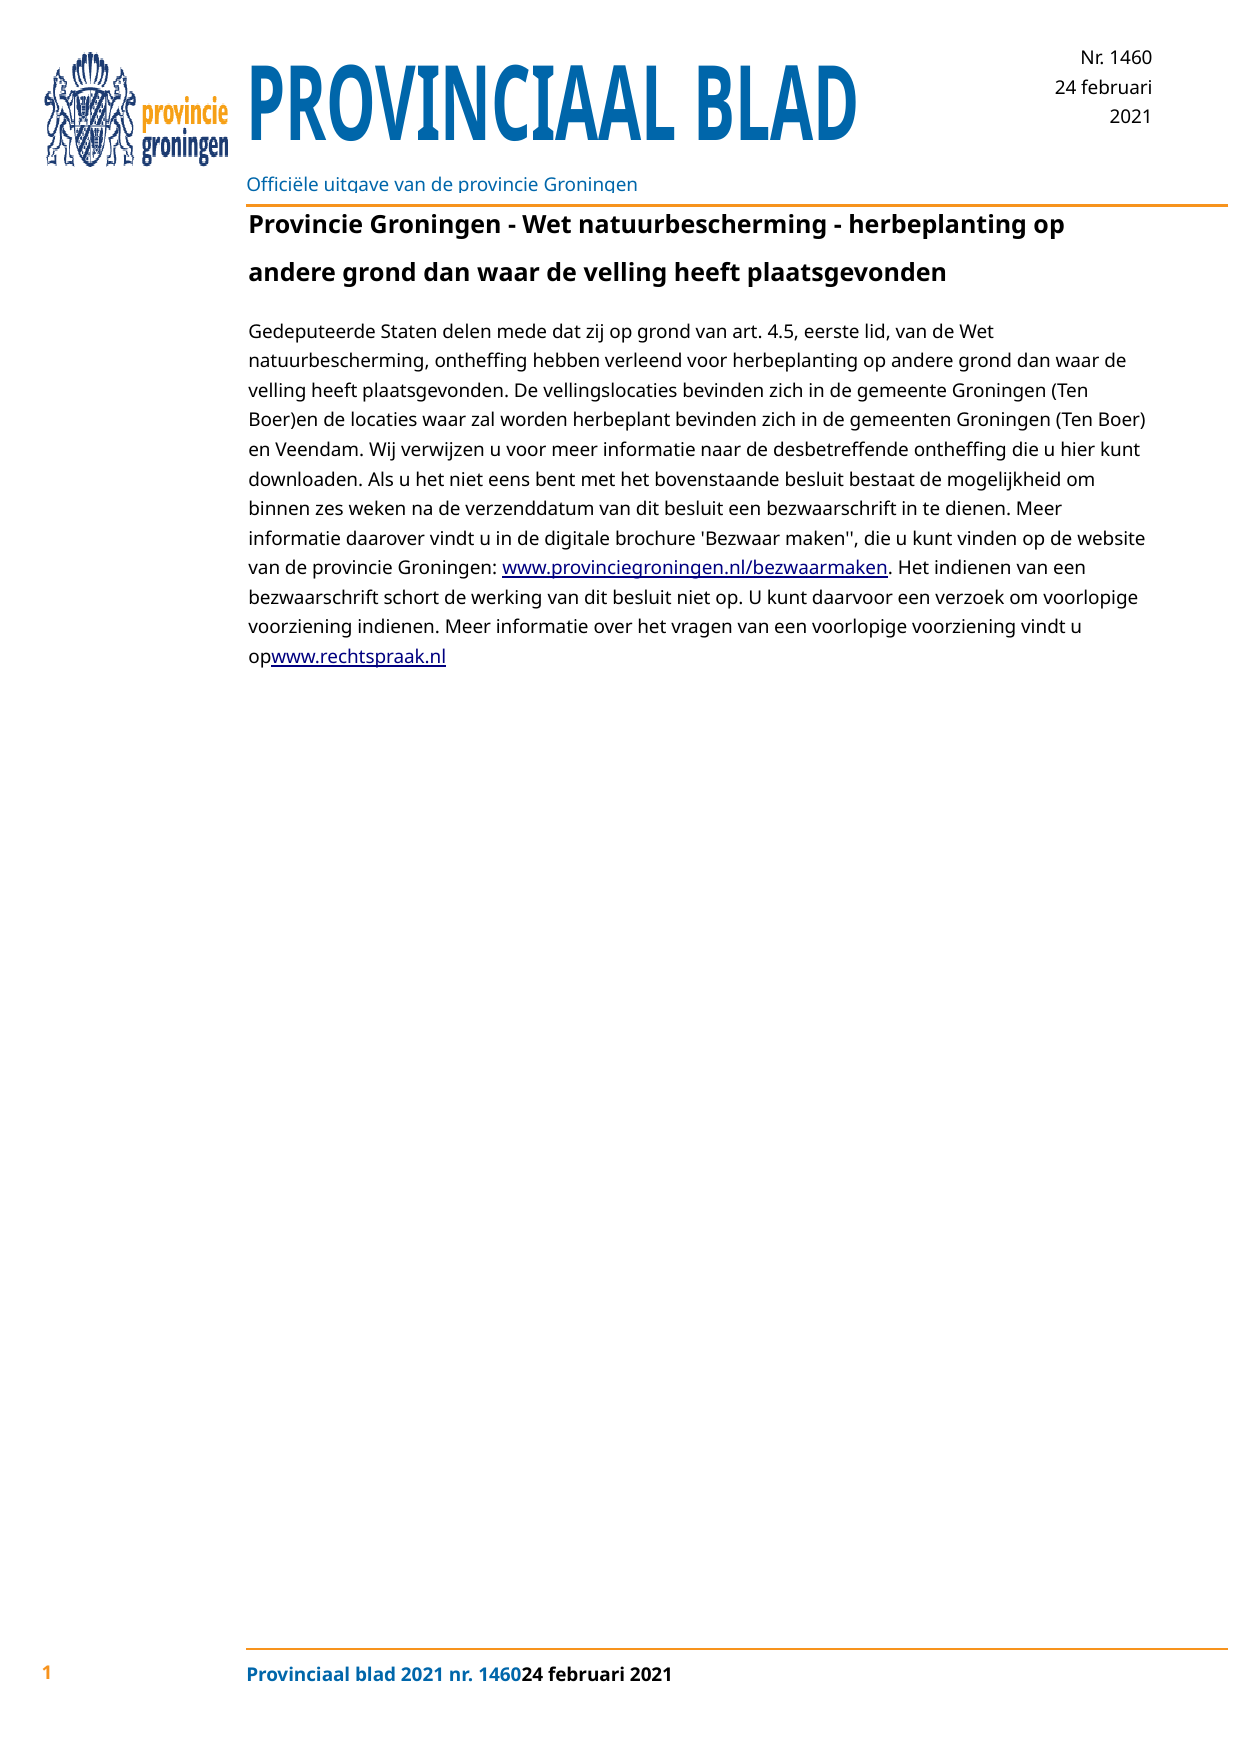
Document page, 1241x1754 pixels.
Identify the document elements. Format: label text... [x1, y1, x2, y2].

picture [41, 47, 231, 172]
text Gedeputeerde Staten delen mede dat zij op grond van art. 4.5, eerste lid, van de Wet natuurbescherming, ontheffing hebben verleend voor herbeplanting op andere grond dan waar de velling heeft plaatsgevonden. De vellingslocaties bevinden zich in de gemeente Groningen (Ten Boer)en de locaties waar zal worden herbeplant bevinden zich in de gemeenten Groningen (Ten Boer) en Veendam. Wij verwijzen u voor meer informatie naar de desbetreffende ontheffing die u hier kunt downloaden. Als u het niet eens bent met het bovenstaande besluit bestaat de mogelijkheid om binnen zes weken na de verzenddatum van dit besluit een bezwaarschrift in te dienen. Meer informatie daarover vindt u in de digitale brochure 'Bezwaar maken'', die u kunt vinden op de website van de provincie Groningen: www.provinciegroningen.nl/bezwaarmaken. Het indienen van een bezwaarschrift schort de werking van dit besluit niet op. U kunt daarvoor een verzoek om voorlopige voorziening indienen. Meer informatie over het vragen van een voorlopige voorziening vindt u opwww.rechtspraak.nl [248, 318, 1152, 669]
text Provincie Groningen - Wet natuurbescherming - herbeplanting op andere grond dan waar de velling heeft plaatsgevonden [248, 207, 1152, 288]
